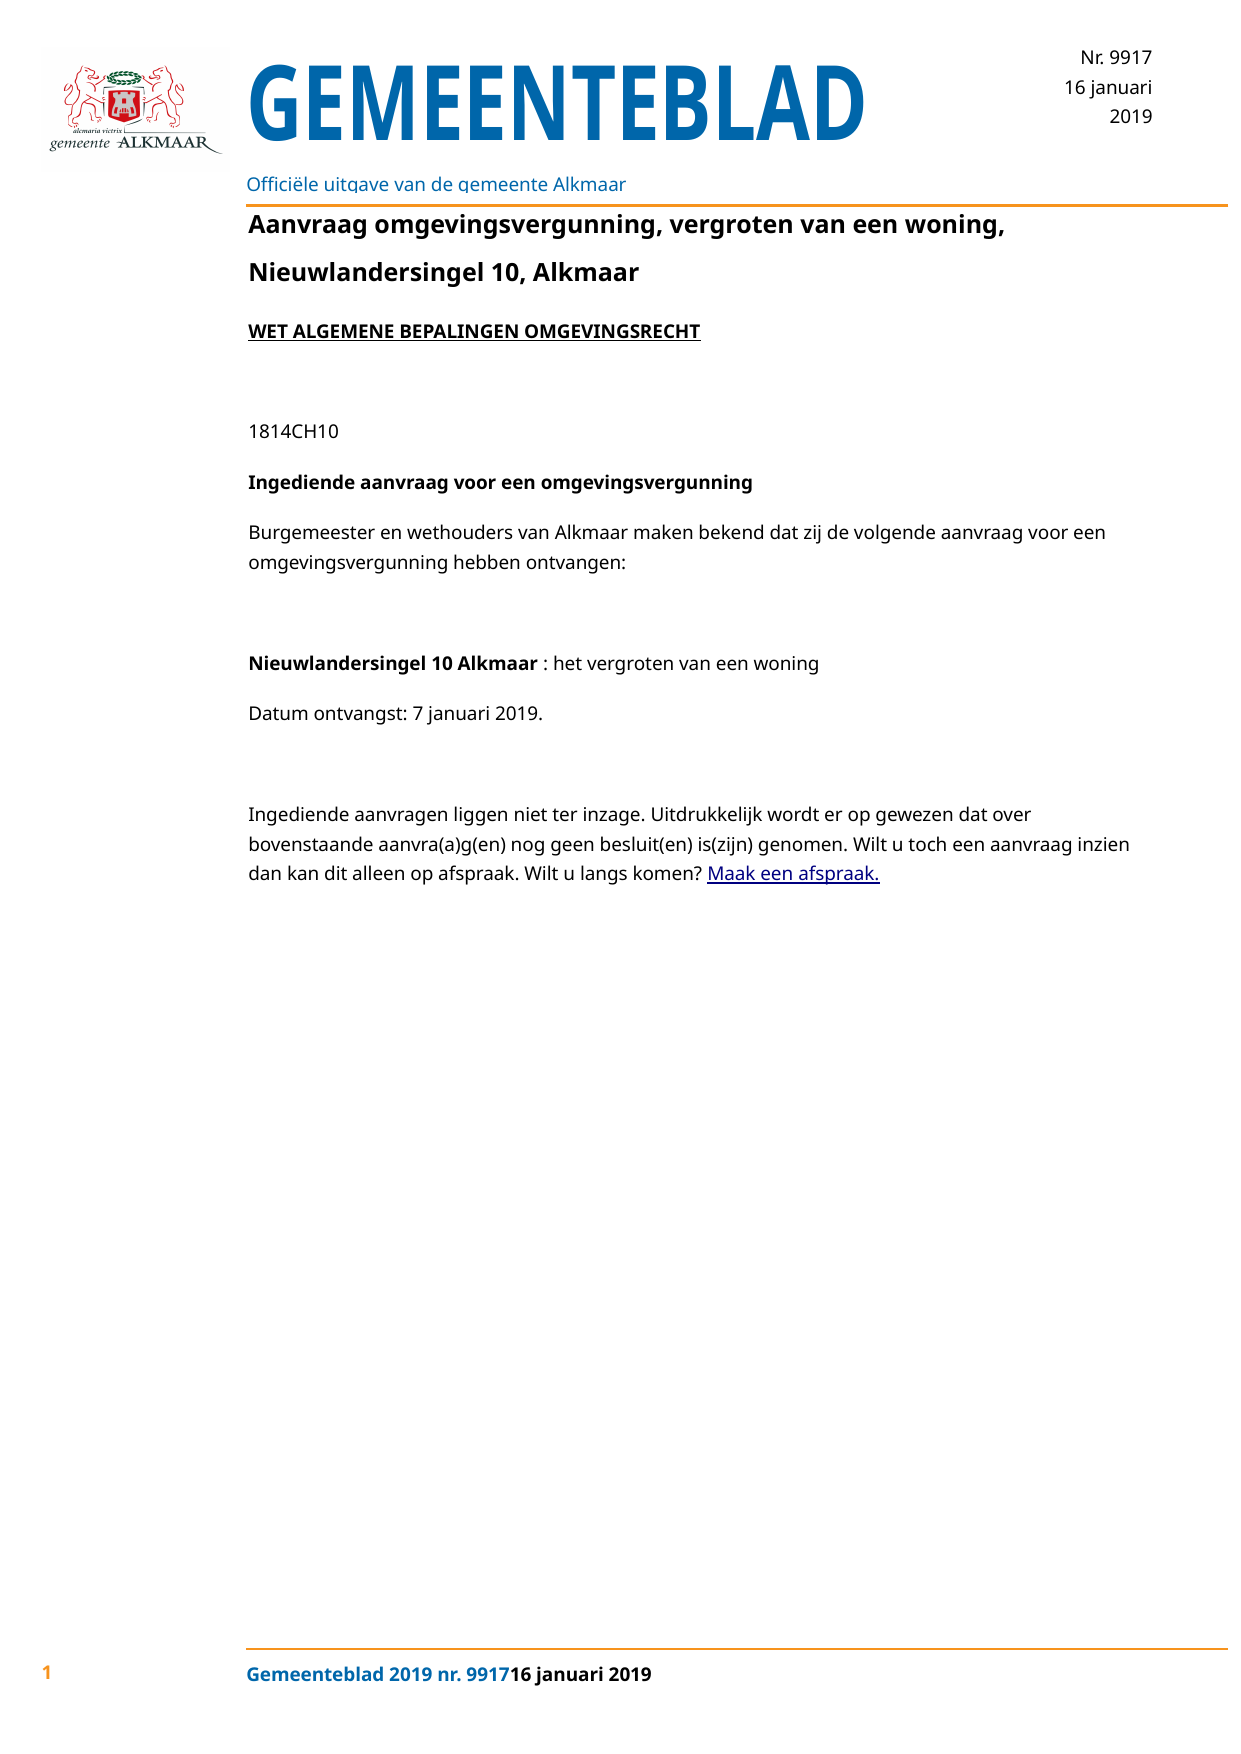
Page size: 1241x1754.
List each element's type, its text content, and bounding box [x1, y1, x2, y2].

text Burgemeester en wethouders van Alkmaar maken bekend dat zij de volgende aanvraag voor een omgevingsvergunning hebben ontvangen: [248, 519, 1152, 575]
text Aanvraag omgevingsvergunning, vergroten van een woning, Nieuwlandersingel 10, Alkmaar [248, 207, 1152, 288]
text Nieuwlandersingel 10 Alkmaar : het vergroten van een woning [248, 650, 1152, 676]
text WET ALGEMENE BEPALINGEN OMGEVINGSRECHT [248, 318, 1152, 344]
text 1814CH10 [248, 419, 1152, 444]
text Datum ontvangst: 7 januari 2019. [248, 700, 1152, 726]
text Ingediende aanvragen liggen niet ter inzage. Uitdrukkelijk wordt er op gewezen dat over bovenstaande aanvra(a)g(en) nog geen besluit(en) is(zijn) genomen. Wilt u toch een aanvraag inzien dan kan dit alleen op afspraak. Wilt u langs komen? Maak een afspraak. [248, 801, 1152, 886]
text Ingediende aanvraag voor een omgevingsvergunning [248, 469, 1152, 495]
picture [41, 47, 231, 172]
